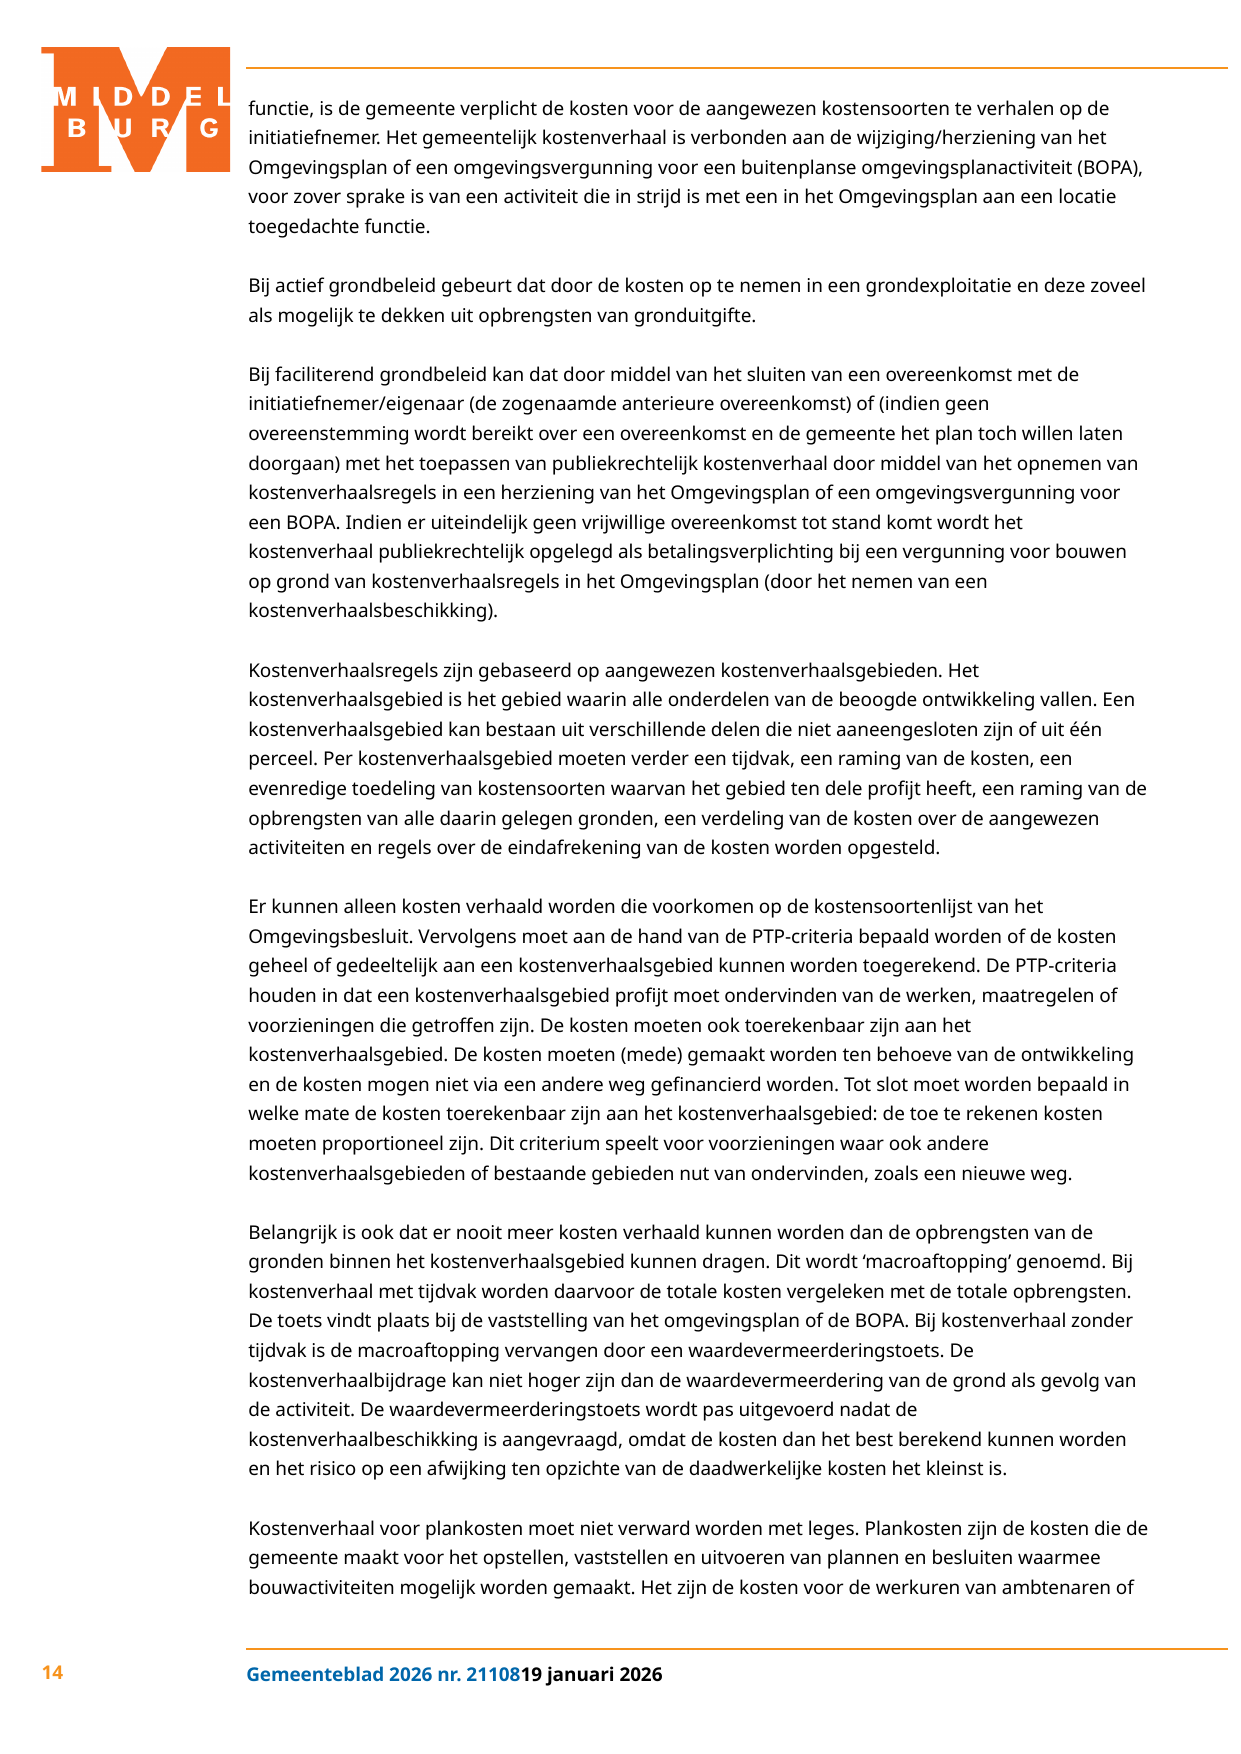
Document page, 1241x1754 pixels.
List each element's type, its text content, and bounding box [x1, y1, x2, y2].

picture [41, 47, 231, 172]
text functie, is de gemeente verplicht de kosten voor de aangewezen kostensoorten te verhalen op de initiatiefnemer. Het gemeentelijk kostenverhaal is verbonden aan de wijziging/herziening van het Omgevingsplan of een omgevingsvergunning voor een buitenplanse omgevingsplanactiviteit (BOPA), voor zover sprake is van een activiteit die in strijd is met een in het Omgevingsplan aan een locatie toegedachte functie. [248, 95, 1152, 239]
text Belangrijk is ook dat er nooit meer kosten verhaald kunnen worden dan de opbrengsten van de gronden binnen het kostenverhaalsgebied kunnen dragen. Dit wordt ‘macroaftopping’ genoemd. Bij kostenverhaal met tijdvak worden daarvoor de totale kosten vergeleken met de totale opbrengsten. De toets vindt plaats bij de vaststelling van het omgevingsplan of de BOPA. Bij kostenverhaal zonder tijdvak is de macroaftopping vervangen door een waardevermeerderingstoets. De kostenverhaalbijdrage kan niet hoger zijn dan de waardevermeerdering van de grond als gevolg van de activiteit. De waardevermeerderingstoets wordt pas uitgevoerd nadat de kostenverhaalbeschikking is aangevraagd, omdat de kosten dan het best berekend kunnen worden en het risico op een afwijking ten opzichte van de daadwerkelijke kosten het kleinst is. [248, 1219, 1152, 1481]
text Kostenverhaalsregels zijn gebaseerd op aangewezen kostenverhaalsgebieden. Het kostenverhaalsgebied is het gebied waarin alle onderdelen van de beoogde ontwikkeling vallen. Een kostenverhaalsgebied kan bestaan uit verschillende delen die niet aaneengesloten zijn of uit één perceel. Per kostenverhaalsgebied moeten verder een tijdvak, een raming van de kosten, een evenredige toedeling van kostensoorten waarvan het gebied ten dele profijt heeft, een raming van de opbrengsten van alle daarin gelegen gronden, een verdeling van de kosten over de aangewezen activiteiten en regels over de eindafrekening van de kosten worden opgesteld. [248, 657, 1152, 860]
text Kostenverhaal voor plankosten moet niet verward worden met leges. Plankosten zijn de kosten die de gemeente maakt voor het opstellen, vaststellen en uitvoeren van plannen en besluiten waarmee bouwactiviteiten mogelijk worden gemaakt. Het zijn de kosten voor de werkuren van ambtenaren of [248, 1515, 1152, 1600]
text Er kunnen alleen kosten verhaald worden die voorkomen op de kostensoortenlijst van het Omgevingsbesluit. Vervolgens moet aan de hand van de PTP-criteria bepaald worden of de kosten geheel of gedeeltelijk aan een kostenverhaalsgebied kunnen worden toegerekend. De PTP-criteria houden in dat een kostenverhaalsgebied profijt moet ondervinden van de werken, maatregelen of voorzieningen die getroffen zijn. De kosten moeten ook toerekenbaar zijn aan het kostenverhaalsgebied. De kosten moeten (mede) gemaakt worden ten behoeve van de ontwikkeling en de kosten mogen niet via een andere weg gefinancierd worden. Tot slot moet worden bepaald in welke mate de kosten toerekenbaar zijn aan het kostenverhaalsgebied: de toe te rekenen kosten moeten proportioneel zijn. Dit criterium speelt voor voorzieningen waar ook andere kostenverhaalsgebieden of bestaande gebieden nut van ondervinden, zoals een nieuwe weg. [248, 893, 1152, 1186]
text Bij actief grondbeleid gebeurt dat door de kosten op te nemen in een grondexploitatie en deze zoveel als mogelijk te dekken uit opbrengsten van gronduitgifte. [248, 272, 1152, 328]
text Bij faciliterend grondbeleid kan dat door middel van het sluiten van een overeenkomst met de initiatiefnemer/eigenaar (de zogenaamde anterieure overeenkomst) of (indien geen overeenstemming wordt bereikt over een overeenkomst en de gemeente het plan toch willen laten doorgaan) met het toepassen van publiekrechtelijk kostenverhaal door middel van het opnemen van kostenverhaalsregels in een herziening van het Omgevingsplan of een omgevingsvergunning voor een BOPA. Indien er uiteindelijk geen vrijwillige overeenkomst tot stand komt wordt het kostenverhaal publiekrechtelijk opgelegd als betalingsverplichting bij een vergunning voor bouwen op grond van kostenverhaalsregels in het Omgevingsplan (door het nemen van een kostenverhaalsbeschikking). [248, 361, 1152, 623]
